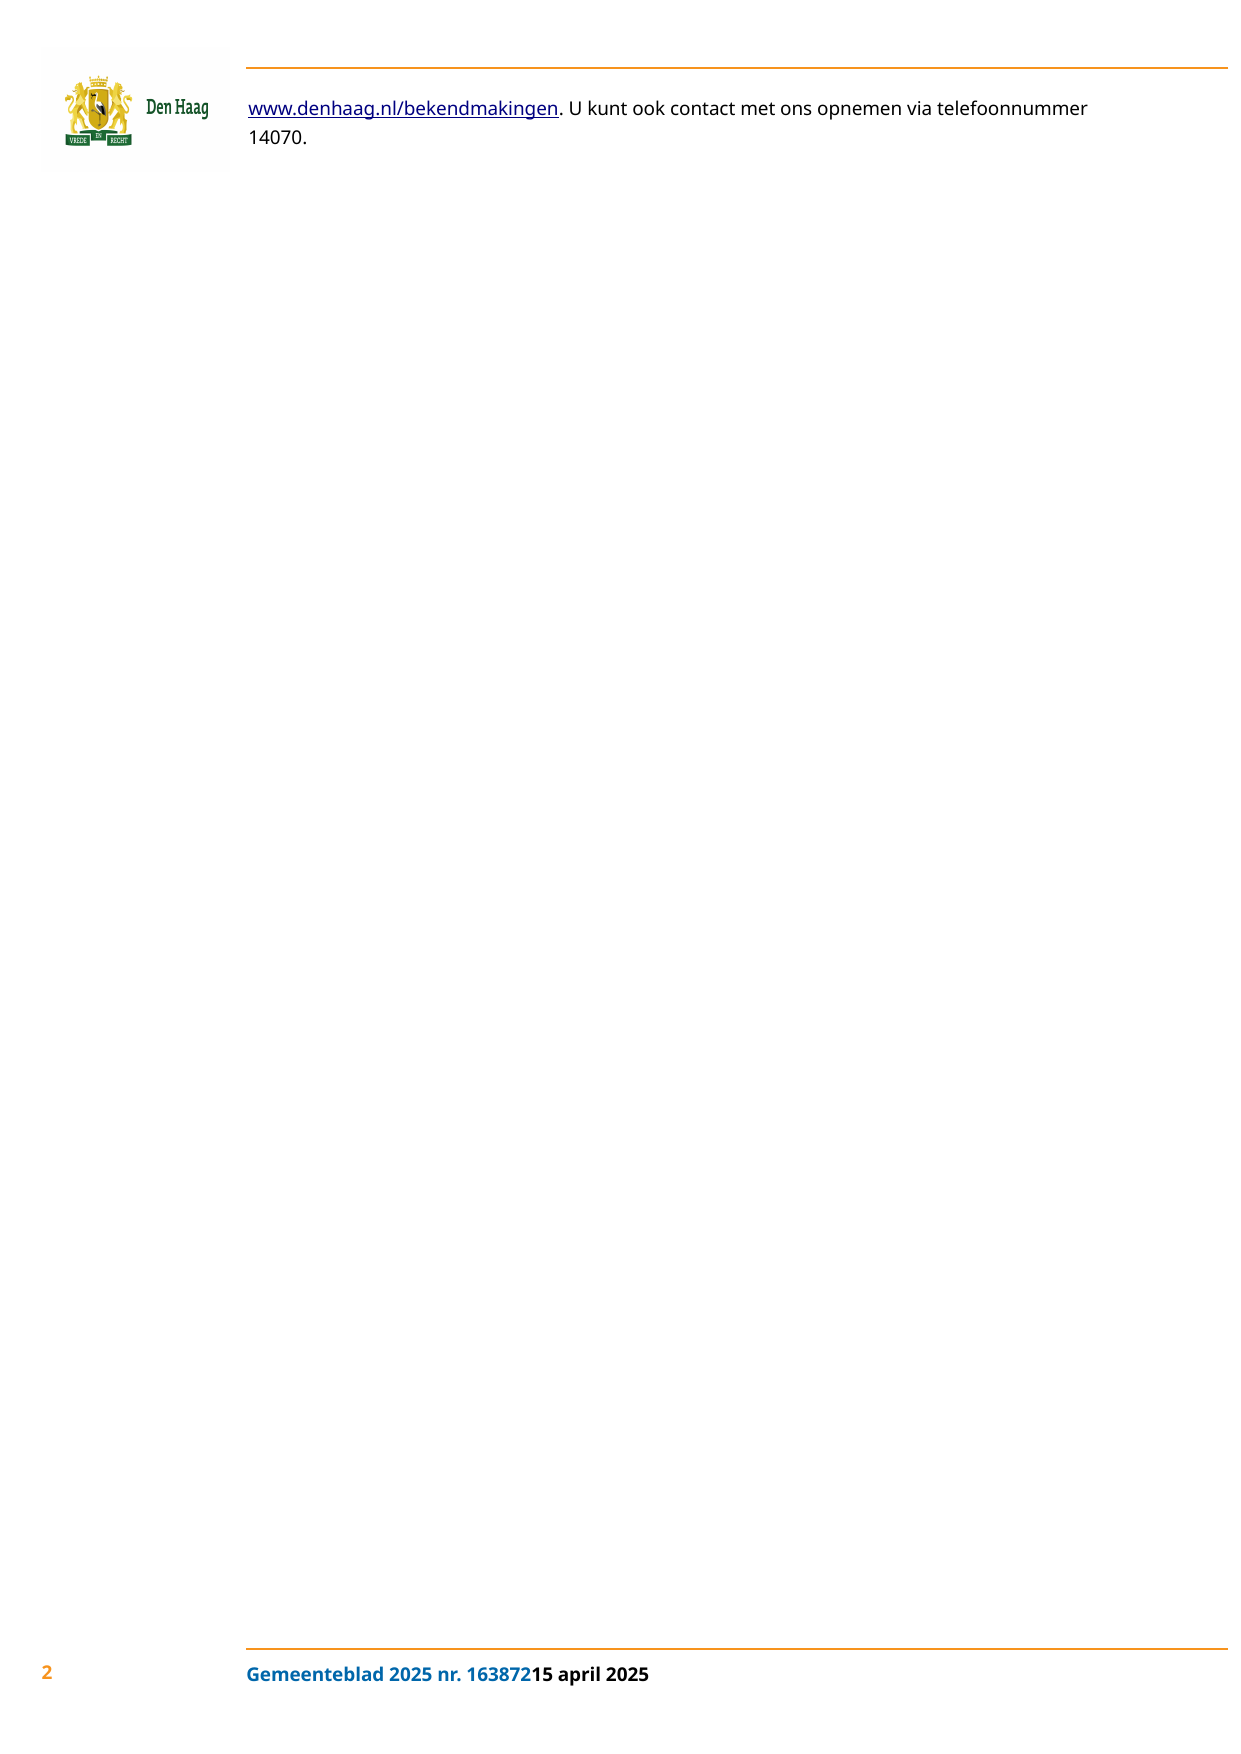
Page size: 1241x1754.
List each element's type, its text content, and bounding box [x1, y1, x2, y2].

text www.denhaag.nl/bekendmakingen. U kunt ook contact met ons opnemen via telefoonnummer 14070. [248, 95, 1152, 150]
picture [41, 47, 231, 172]
